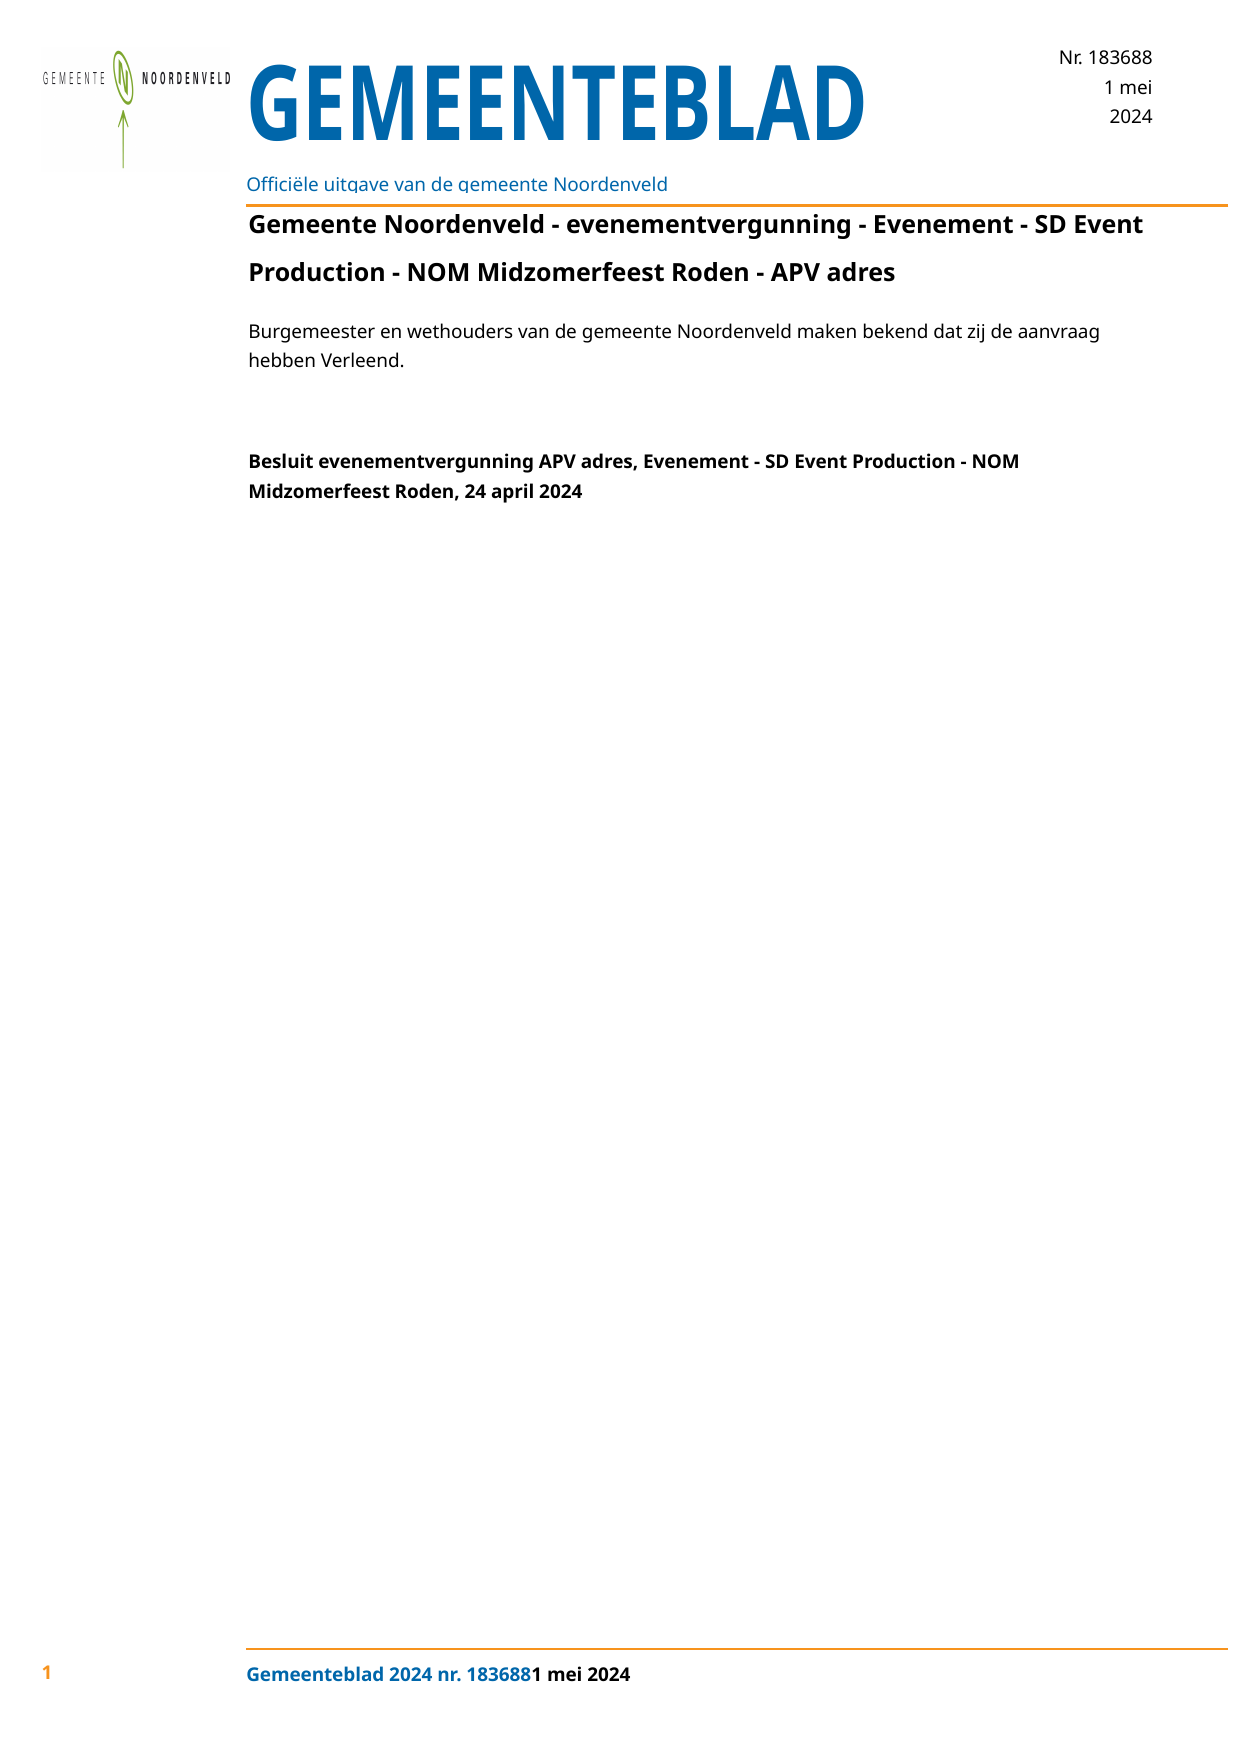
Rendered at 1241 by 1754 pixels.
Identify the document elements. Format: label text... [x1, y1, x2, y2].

picture [41, 47, 231, 172]
text Burgemeester en wethouders van de gemeente Noordenveld maken bekend dat zij de aanvraag hebben Verleend. [248, 318, 1152, 373]
text Besluit evenementvergunning APV adres, Evenement - SD Event Production - NOM Midzomerfeest Roden, 24 april 2024 [248, 448, 1152, 504]
text Gemeente Noordenveld - evenementvergunning - Evenement - SD Event Production - NOM Midzomerfeest Roden - APV adres [248, 207, 1152, 288]
